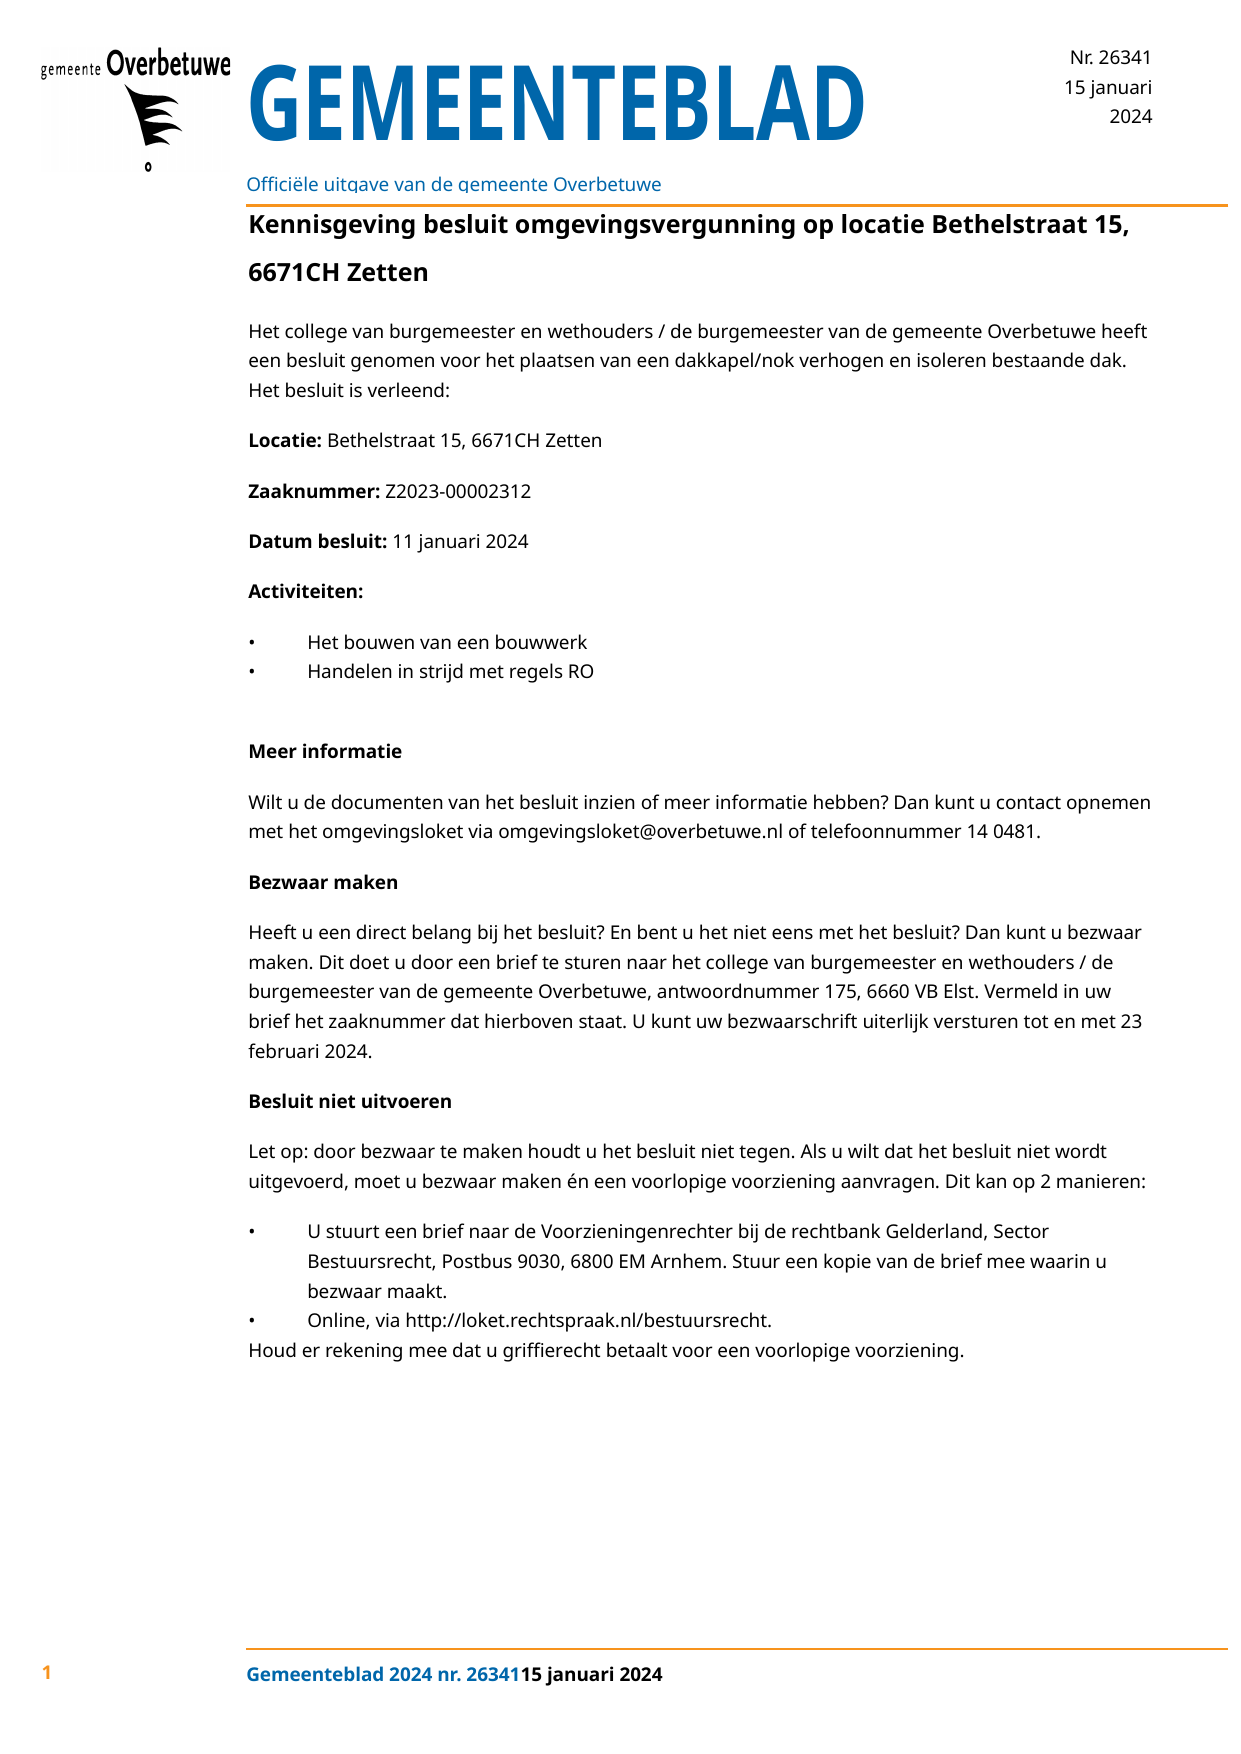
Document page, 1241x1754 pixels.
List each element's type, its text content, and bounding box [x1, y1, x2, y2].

list U stuurt een brief naar de Voorzieningenrechter bij de rechtbank Gelderland, Sector Bestuursrecht, Postbus 9030, 6800 EM Arnhem. Stuur een kopie van de brief mee waarin u bezwaar maakt. [248, 1219, 1152, 1304]
text Wilt u de documenten van het besluit inzien of meer informatie hebben? Dan kunt u contact opnemen met het omgevingsloket via omgevingsloket@overbetuwe.nl of telefoonnummer 14 0481. [248, 789, 1152, 844]
text Zaaknummer: Z2023-00002312 [248, 478, 1152, 504]
list Het bouwen van een bouwwerk [248, 629, 1152, 655]
text Datum besluit: 11 januari 2024 [248, 528, 1152, 554]
text Heeft u een direct belang bij het besluit? En bent u het niet eens met het besluit? Dan kunt u bezwaar maken. Dit doet u door een brief te sturen naar het college van burgemeester en wethouders / de burgemeester van de gemeente Overbetuwe, antwoordnummer 175, 6660 VB Elst. Vermeld in uw brief het zaaknummer dat hierboven staat. U kunt uw bezwaarschrift uiterlijk versturen tot en met 23 februari 2024. [248, 919, 1152, 1064]
list Handelen in strijd met regels RO [248, 659, 1152, 684]
text Meer informatie [248, 739, 1152, 764]
text Kennisgeving besluit omgevingsvergunning op locatie Bethelstraat 15, 6671CH Zetten [248, 207, 1152, 288]
text Bezwaar maken [248, 869, 1152, 895]
text Houd er rekening mee dat u griffierecht betaalt voor een voorlopige voorziening. [248, 1337, 1152, 1363]
text Activiteiten: [248, 579, 1152, 604]
text Besluit niet uitvoeren [248, 1088, 1152, 1114]
text Het college van burgemeester en wethouders / de burgemeester van de gemeente Overbetuwe heeft een besluit genomen voor het plaatsen van een dakkapel/nok verhogen en isoleren bestaande dak. Het besluit is verleend: [248, 318, 1152, 403]
text Let op: door bezwaar te maken houdt u het besluit niet tegen. Als u wilt dat het besluit niet wordt uitgevoerd, moet u bezwaar maken én een voorlopige voorziening aanvragen. Dit kan op 2 manieren: [248, 1139, 1152, 1194]
picture [41, 47, 231, 172]
list Online, via http://loket.rechtspraak.nl/bestuursrecht. [248, 1307, 1152, 1333]
text Locatie: Bethelstraat 15, 6671CH Zetten [248, 427, 1152, 453]
